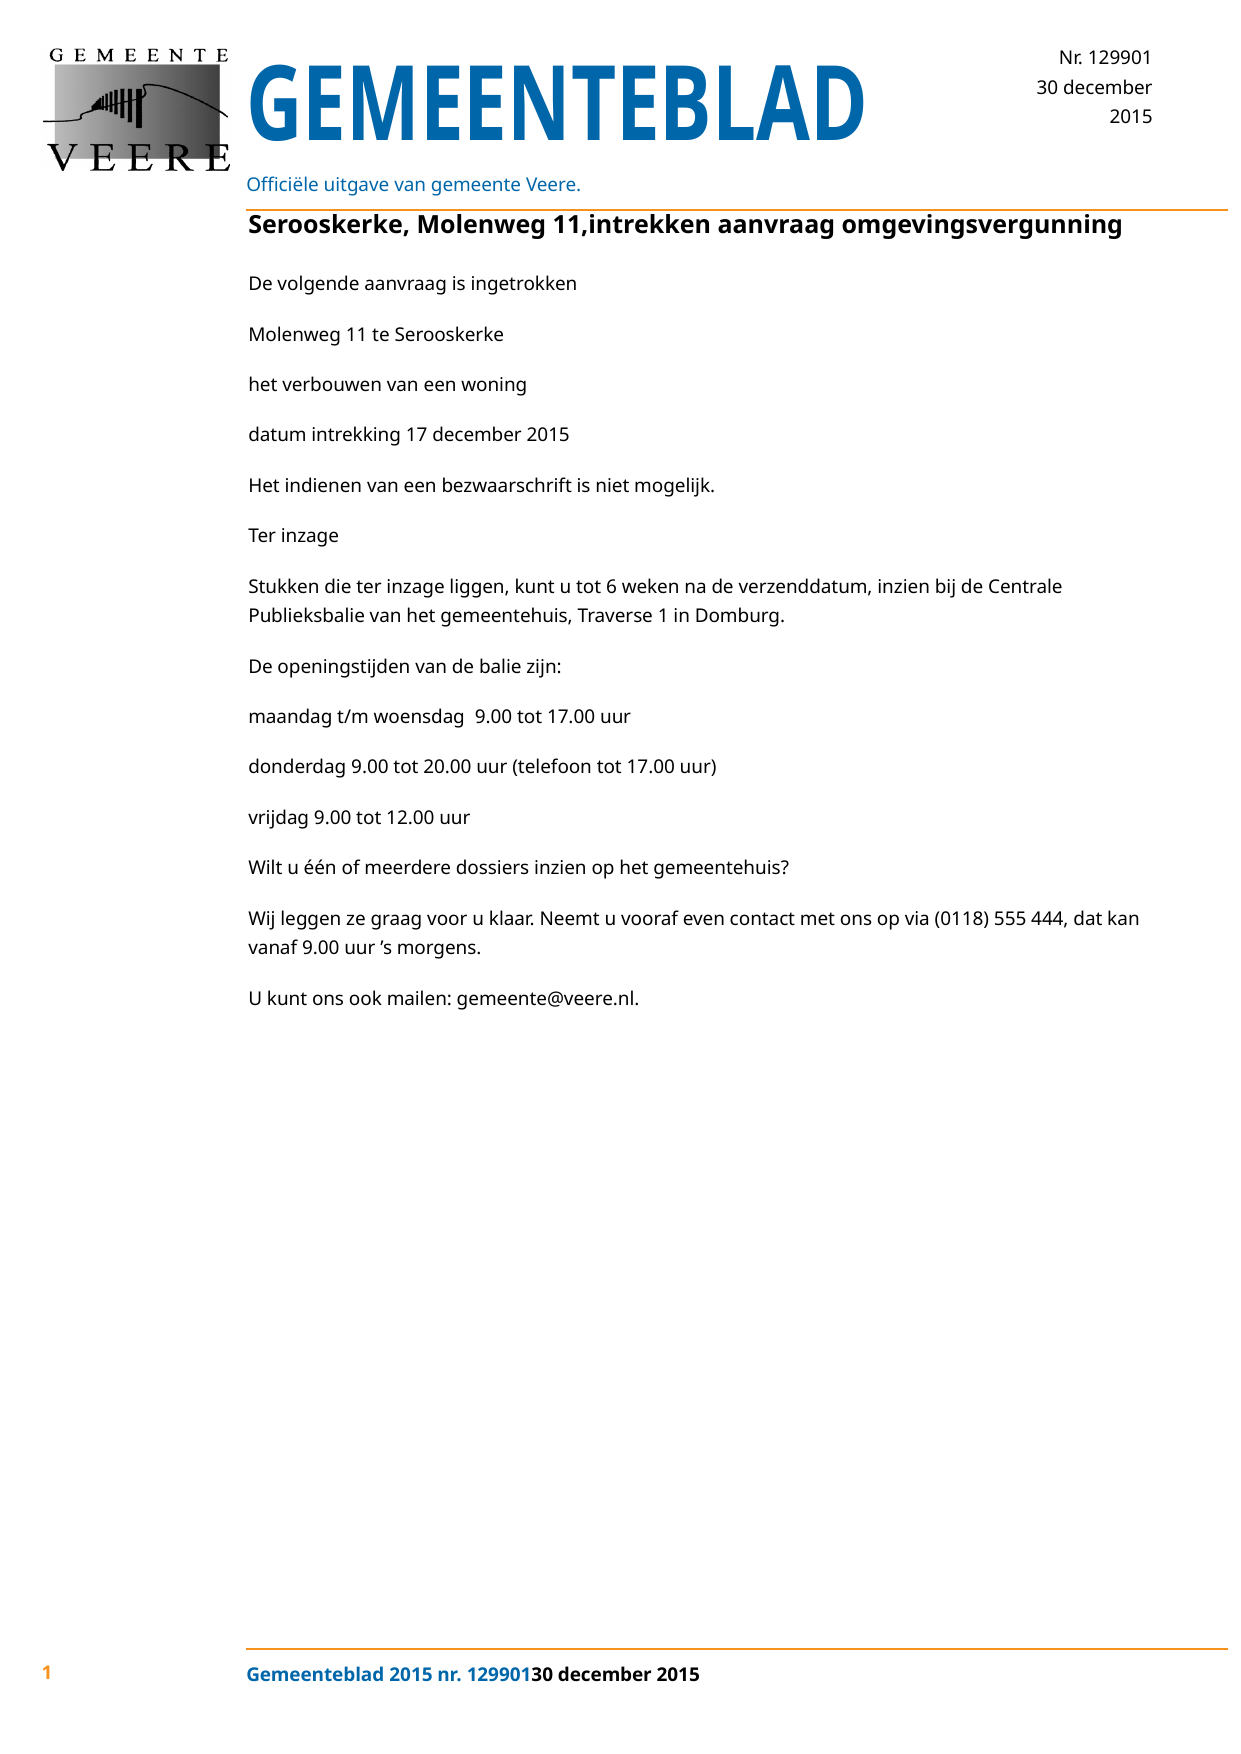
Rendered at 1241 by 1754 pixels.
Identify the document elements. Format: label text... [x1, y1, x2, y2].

text Stukken die ter inzage liggen, kunt u tot 6 weken na de verzenddatum, inzien bij de Centrale Publieksbalie van het gemeentehuis, Traverse 1 in Domburg. [248, 573, 1152, 628]
text U kunt ons ook mailen: gemeente@veere.nl. [248, 985, 1152, 1011]
text Molenweg 11 te Serooskerke [248, 321, 1152, 346]
text Het indienen van een bezwaarschrift is niet mogelijk. [248, 472, 1152, 498]
text donderdag 9.00 tot 20.00 uur (telefoon tot 17.00 uur) [248, 754, 1152, 779]
text vrijdag 9.00 tot 12.00 uur [248, 804, 1152, 830]
text De openingstijden van de balie zijn: [248, 653, 1152, 678]
text Wilt u één of meerdere dossiers inzien op het gemeentehuis? [248, 854, 1152, 880]
text Wij leggen ze graag voor u klaar. Neemt u vooraf even contact met ons op via (0118) 555 444, dat kan vanaf 9.00 uur ’s morgens. [248, 905, 1152, 960]
text maandag t/m woensdag 9.00 tot 17.00 uur [248, 703, 1152, 729]
text het verbouwen van een woning [248, 371, 1152, 397]
picture [41, 47, 231, 172]
text Ter inzage [248, 522, 1152, 548]
text De volgende aanvraag is ingetrokken [248, 270, 1152, 296]
text datum intrekking 17 december 2015 [248, 422, 1152, 447]
text Serooskerke, Molenweg 11,intrekken aanvraag omgevingsvergunning [248, 211, 1152, 241]
